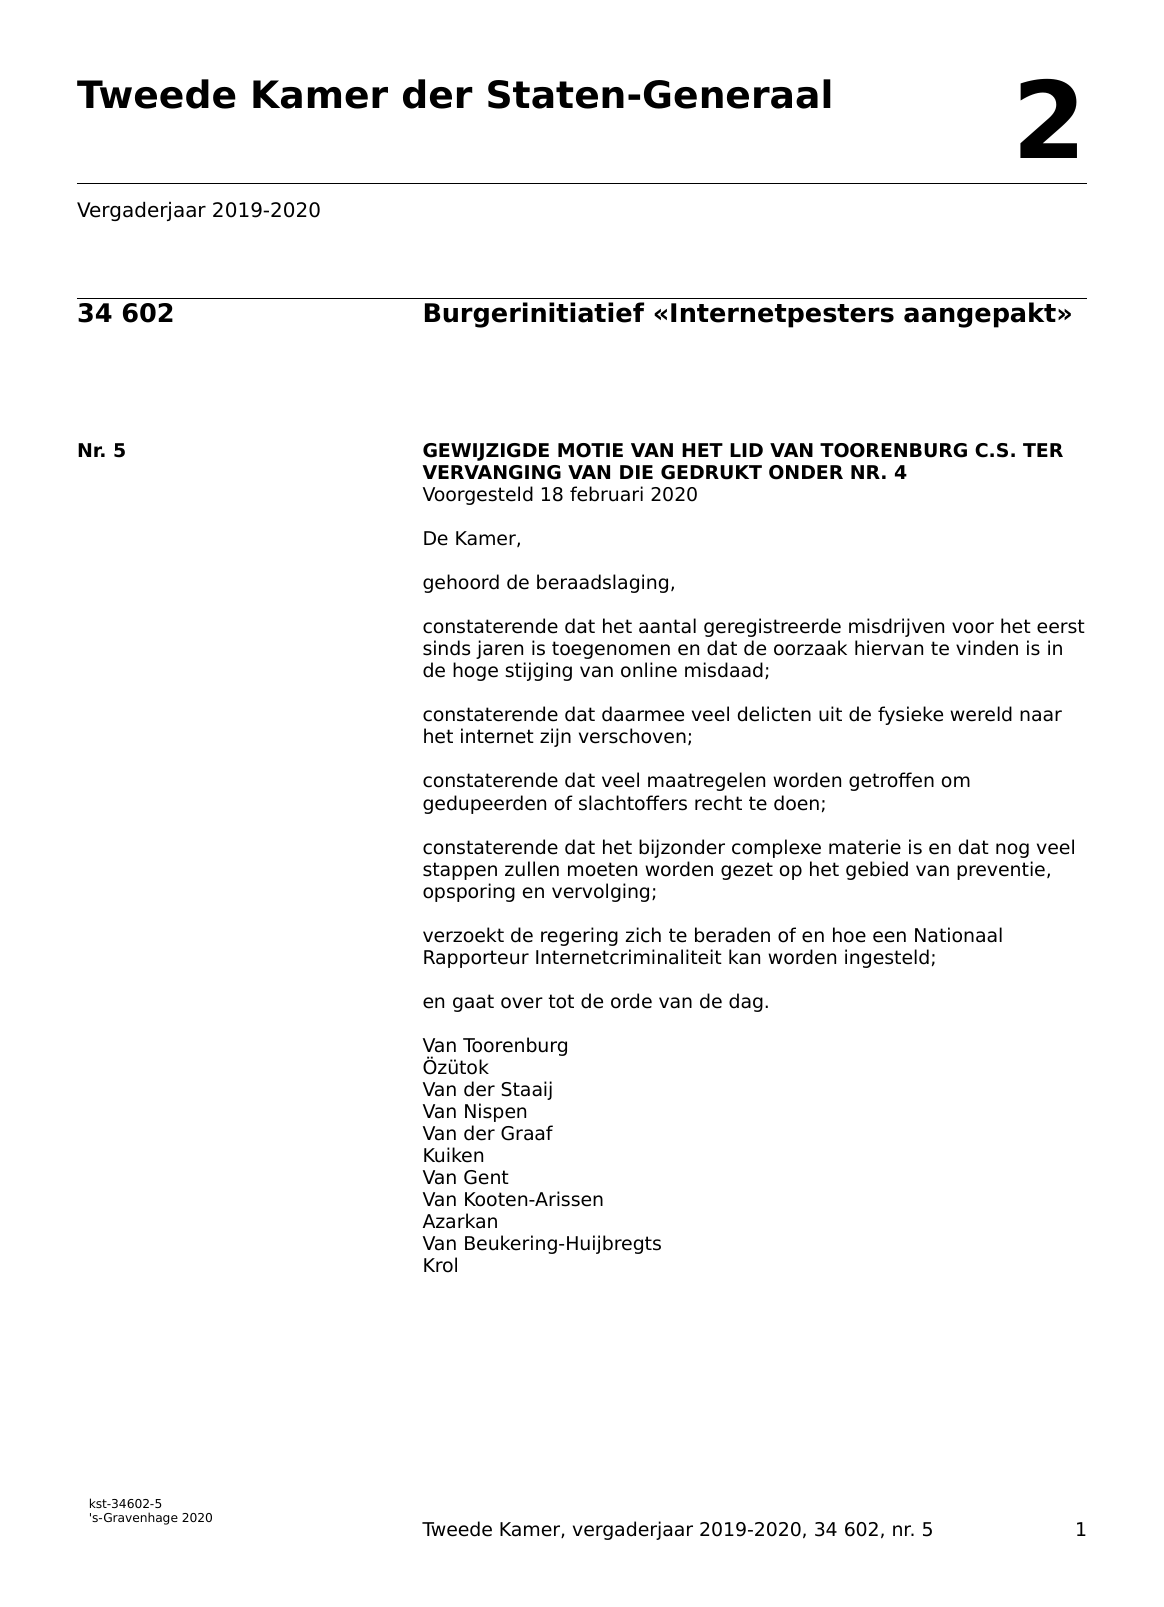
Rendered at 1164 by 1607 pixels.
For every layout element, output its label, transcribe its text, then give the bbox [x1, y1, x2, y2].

text kst-34602-5 [88, 1497, 323, 1511]
text gehoord de beraadslaging, [422, 572, 1087, 594]
subtitle 34 602 Burgerinitiatief «Internetpesters aangepakt» [77, 299, 1087, 329]
text Voorgesteld 18 februari 2020 [422, 484, 1087, 506]
text Krol [422, 1255, 1087, 1277]
text constaterende dat het bijzonder complexe materie is en dat nog veel stappen zullen moeten worden gezet op het gebied van preventie, opsporing en vervolging; [422, 837, 1087, 902]
text Van Kooten-Arissen [422, 1189, 1087, 1211]
text Van Gent [422, 1167, 1087, 1189]
text Van der Staaij [422, 1079, 1087, 1101]
text Kuiken [422, 1145, 1087, 1167]
text Azarkan [422, 1211, 1087, 1233]
table_header Tweede Kamer der Staten-Generaal [77, 59, 886, 183]
text constaterende dat het aantal geregistreerde misdrijven voor het eerst sinds jaren is toegenomen en dat de oorzaak hiervan te vinden is in de hoge stijging van online misdaad; [422, 616, 1087, 682]
text en gaat over tot de orde van de dag. [422, 991, 1087, 1013]
subtitle Nr. 5 GEWIJZIGDE MOTIE VAN HET LID VAN TOORENBURG C.S. TER VERVANGING VAN DIE GEDRUKT ONDER NR. 4 [77, 440, 1087, 484]
text verzoekt de regering zich te beraden of en hoe een Nationaal Rapporteur Internetcriminaliteit kan worden ingesteld; [422, 925, 1087, 969]
text constaterende dat veel maatregelen worden getroffen om gedupeerden of slachtoffers recht te doen; [422, 770, 1087, 814]
text Van Beukering-Huijbregts [422, 1233, 1087, 1255]
text constaterende dat daarmee veel delicten uit de fysieke wereld naar het internet zijn verschoven; [422, 704, 1087, 748]
text Van Nispen [422, 1101, 1087, 1123]
text Van der Graaf [422, 1123, 1087, 1145]
text Van Toorenburg [422, 1035, 1087, 1057]
text Özütok [422, 1057, 1087, 1079]
table_cell Vergaderjaar 2019-2020 [77, 184, 1087, 298]
table_header 2 [886, 59, 1087, 183]
text De Kamer, [422, 528, 1087, 550]
text 's-Gravenhage 2020 [88, 1511, 323, 1525]
